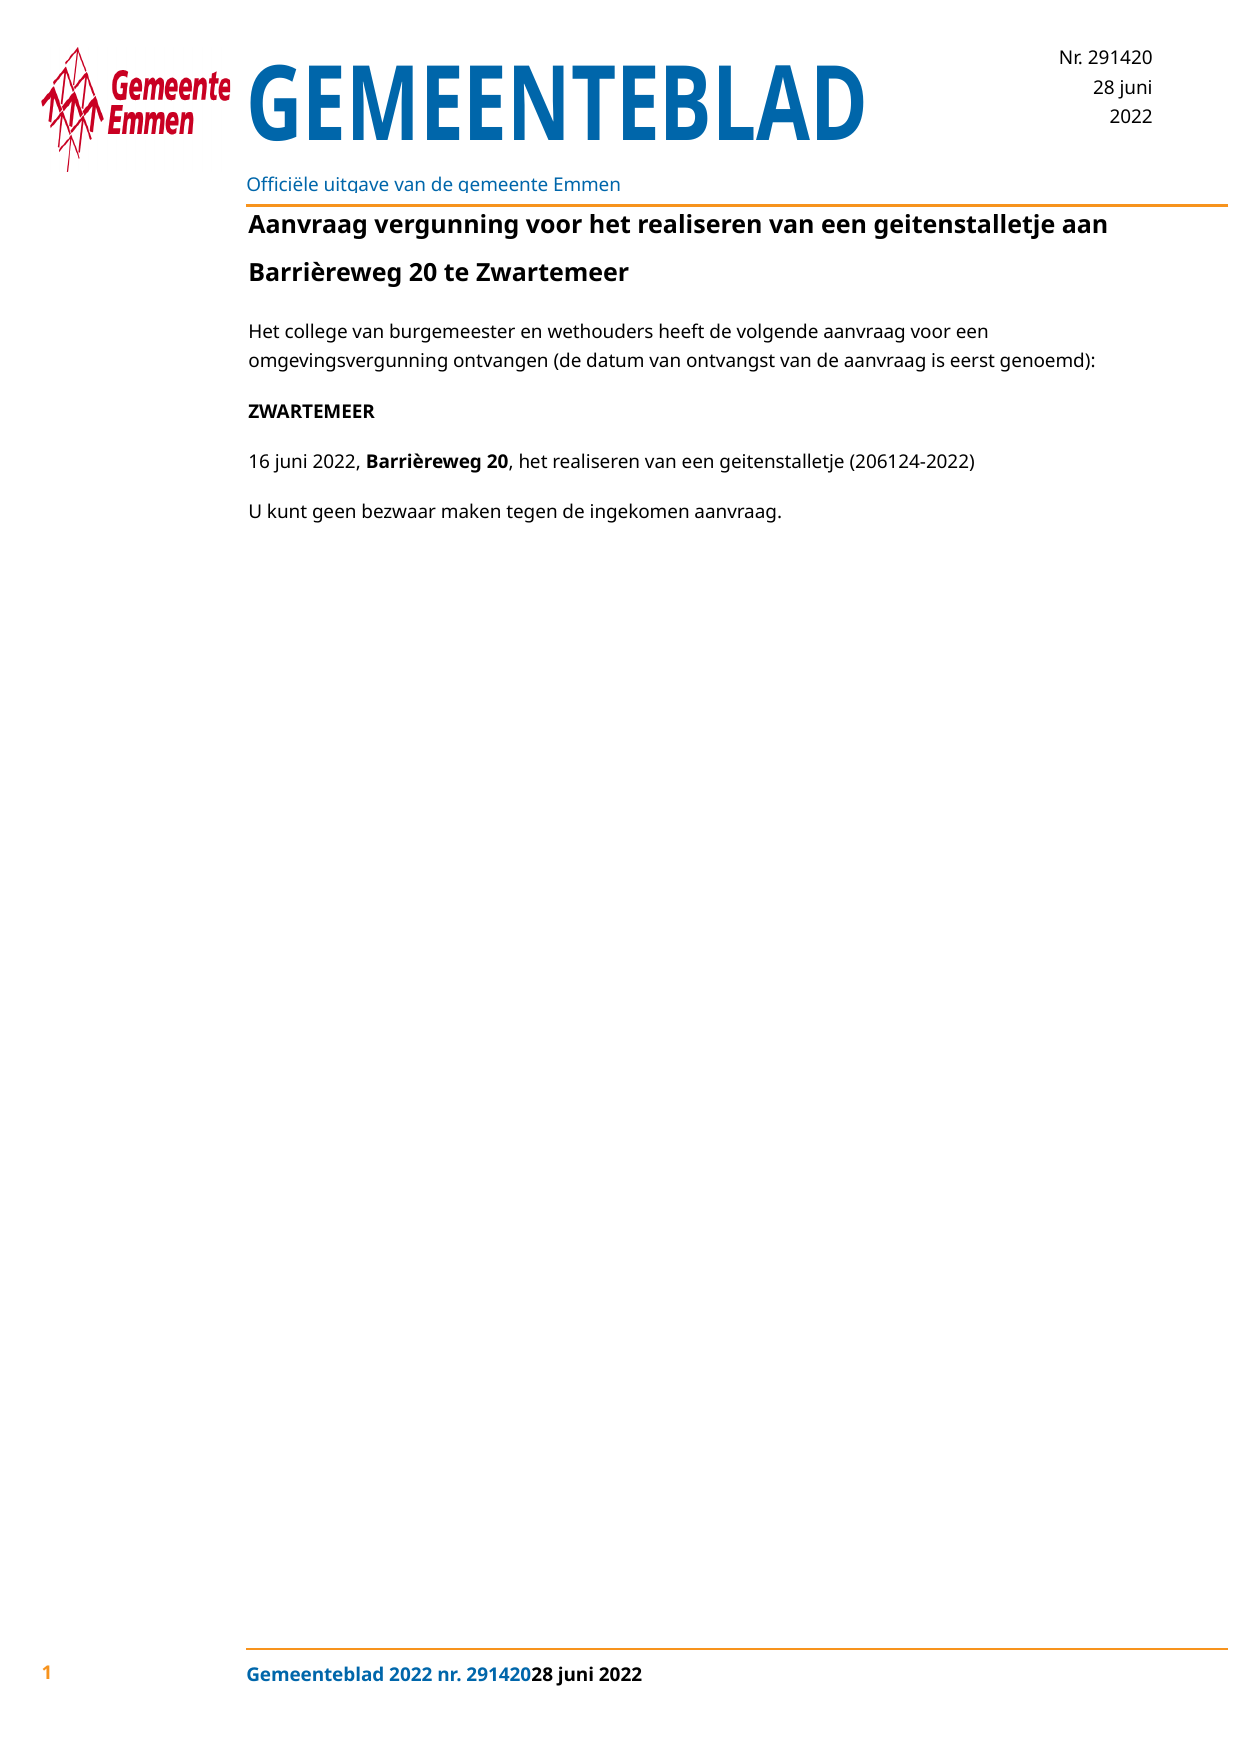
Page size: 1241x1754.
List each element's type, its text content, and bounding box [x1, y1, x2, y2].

text 16 juni 2022, Barrièreweg 20, het realiseren van een geitenstalletje (206124-2022) [248, 448, 1152, 474]
text ZWARTEMEER [248, 398, 1152, 424]
text Aanvraag vergunning voor het realiseren van een geitenstalletje aan Barrièreweg 20 te Zwartemeer [248, 207, 1152, 288]
text Het college van burgemeester en wethouders heeft de volgende aanvraag voor een omgevingsvergunning ontvangen (de datum van ontvangst van de aanvraag is eerst genoemd): [248, 318, 1152, 373]
picture [41, 47, 231, 172]
text U kunt geen bezwaar maken tegen de ingekomen aanvraag. [248, 499, 1152, 524]
